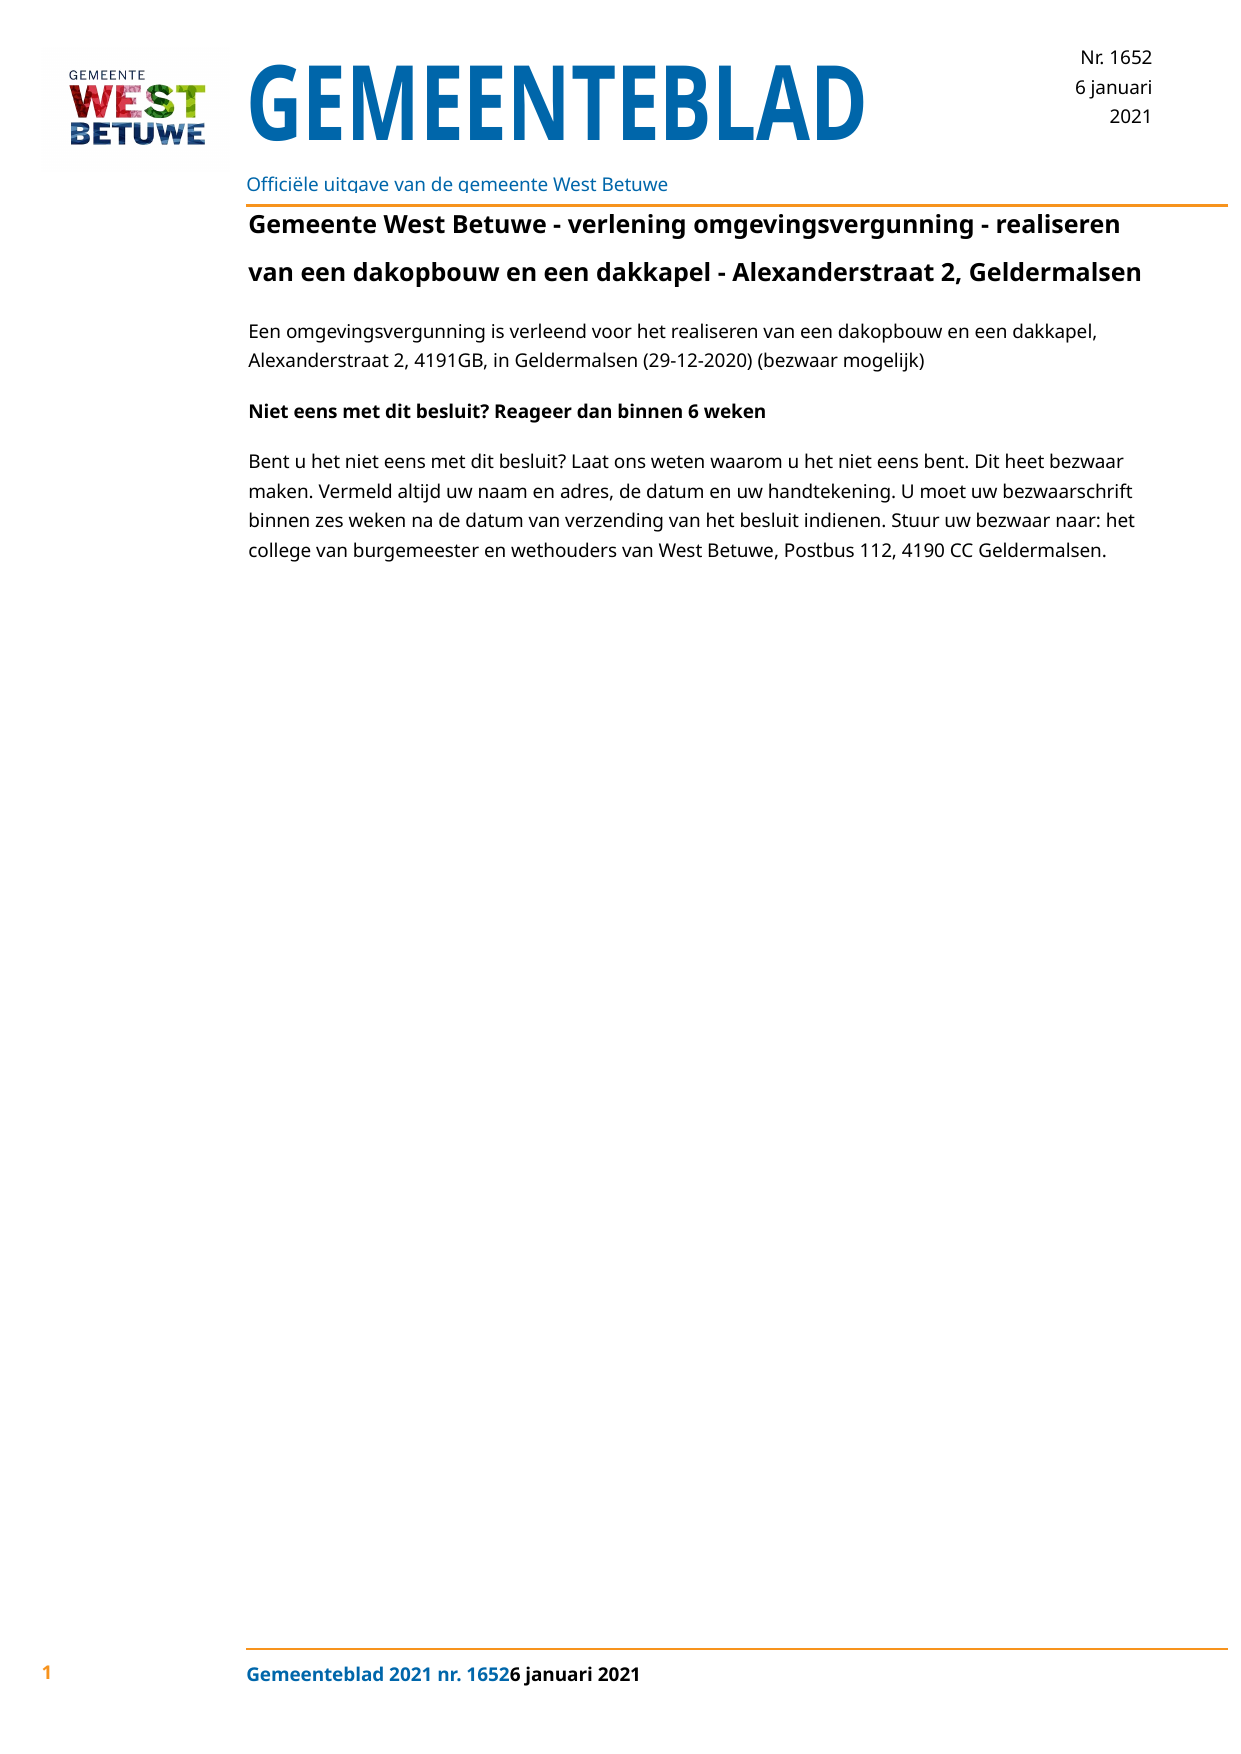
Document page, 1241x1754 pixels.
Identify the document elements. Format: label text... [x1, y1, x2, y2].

text Bent u het niet eens met dit besluit? Laat ons weten waarom u het niet eens bent. Dit heet bezwaar maken. Vermeld altijd uw naam en adres, de datum en uw handtekening. U moet uw bezwaarschrift binnen zes weken na de datum van verzending van het besluit indienen. Stuur uw bezwaar naar: het college van burgemeester en wethouders van West Betuwe, Postbus 112, 4190 CC Geldermalsen. [248, 448, 1152, 563]
text Een omgevingsvergunning is verleend voor het realiseren van een dakopbouw en een dakkapel, Alexanderstraat 2, 4191GB, in Geldermalsen (29-12-2020) (bezwaar mogelijk) [248, 318, 1152, 373]
text Niet eens met dit besluit? Reageer dan binnen 6 weken [248, 398, 1152, 424]
text Gemeente West Betuwe - verlening omgevingsvergunning - realiseren van een dakopbouw en een dakkapel - Alexanderstraat 2, Geldermalsen [248, 207, 1152, 288]
picture [41, 47, 231, 172]
